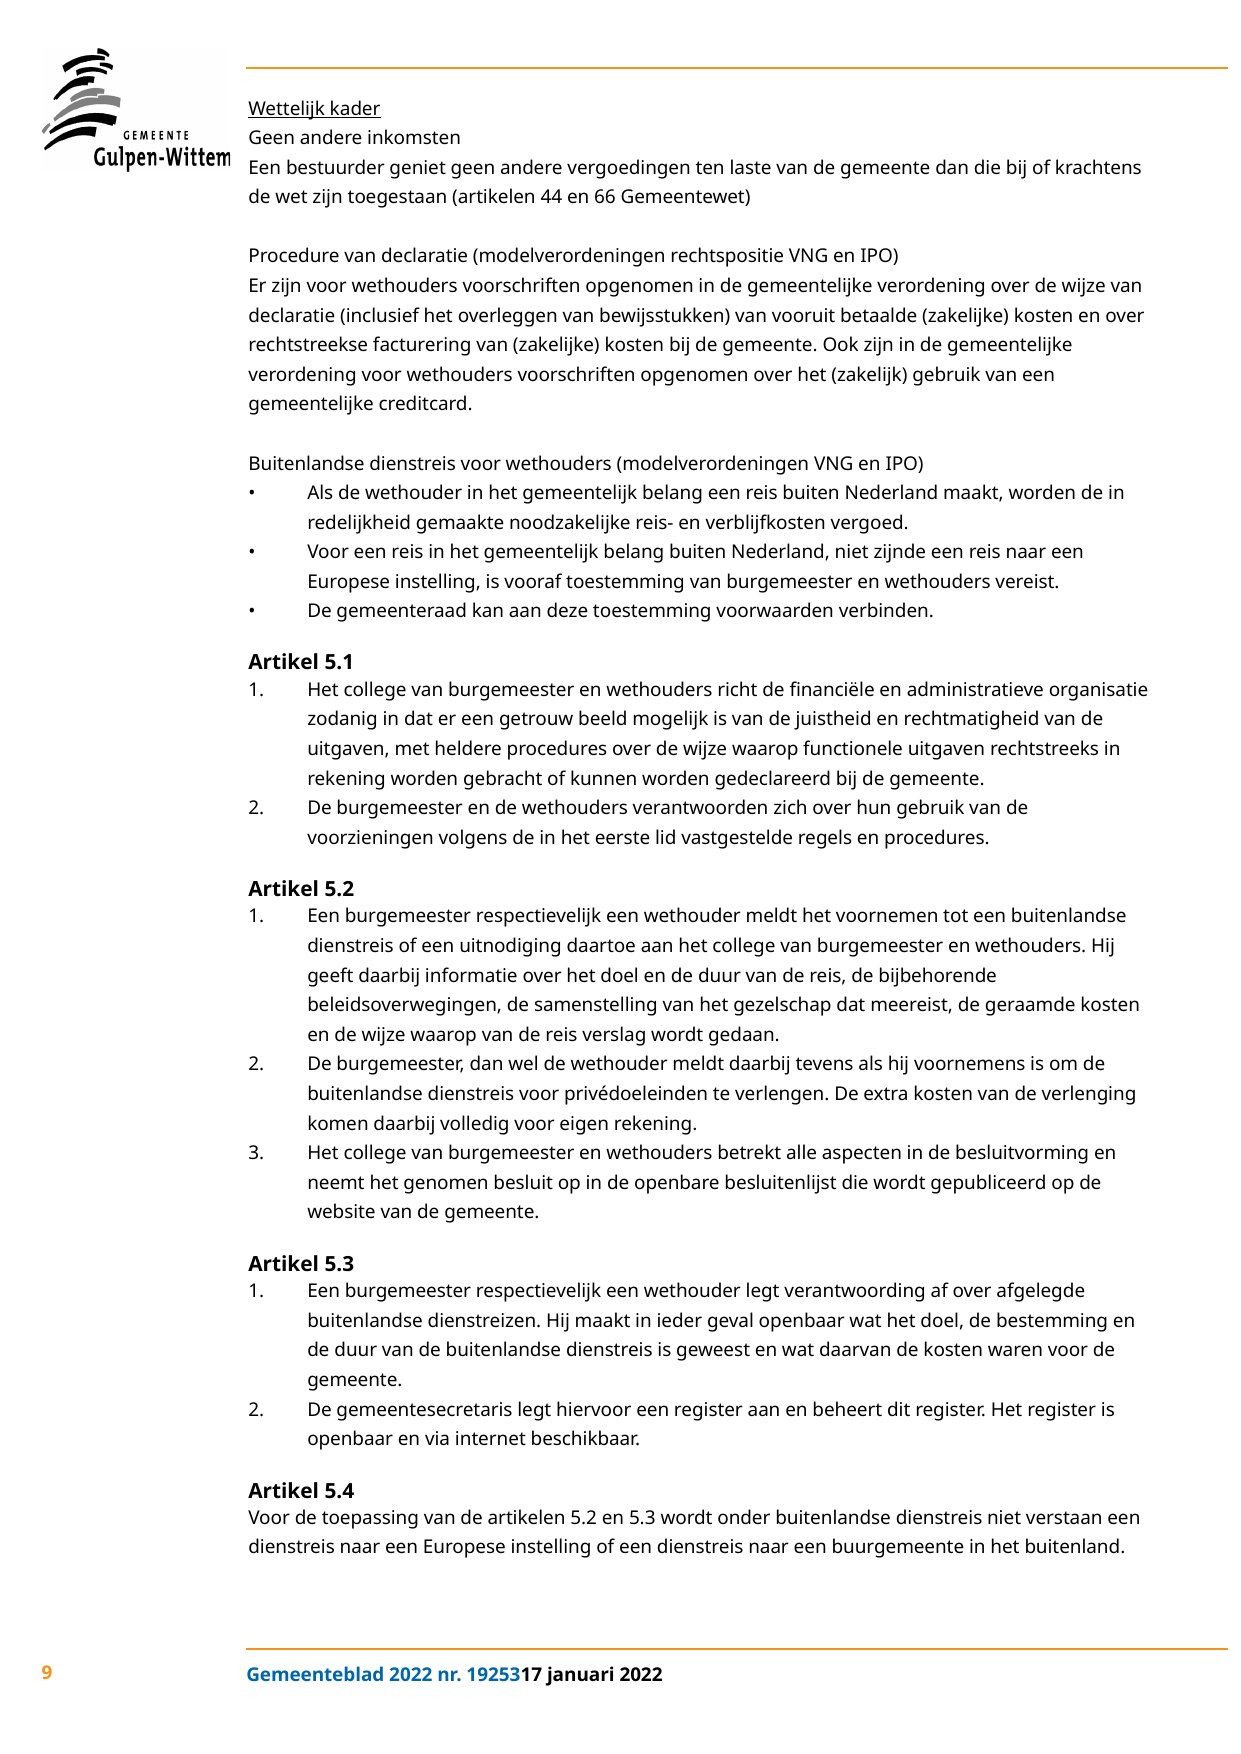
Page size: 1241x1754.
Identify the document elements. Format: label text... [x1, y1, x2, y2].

list Het college van burgemeester en wethouders betrekt alle aspecten in de besluitvorming en neemt het genomen besluit op in de openbare besluitenlijst die wordt gepubliceerd op de website van de gemeente. [248, 1139, 1152, 1224]
text Voor de toepassing van de artikelen 5.2 en 5.3 wordt onder buitenlandse dienstreis niet verstaan een dienstreis naar een Europese instelling of een dienstreis naar een buurgemeente in het buitenland. [248, 1504, 1152, 1559]
list De gemeentesecretaris legt hiervoor een register aan en beheert dit register. Het register is openbaar en via internet beschikbaar. [248, 1396, 1152, 1451]
list Een burgemeester respectievelijk een wethouder legt verantwoording af over afgelegde buitenlandse dienstreizen. Hij maakt in ieder geval openbaar wat het doel, de bestemming en de duur van de buitenlandse dienstreis is geweest en wat daarvan de kosten waren voor de gemeente. [248, 1277, 1152, 1392]
list De burgemeester en de wethouders verantwoorden zich over hun gebruik van de voorzieningen volgens de in het eerste lid vastgestelde regels en procedures. [248, 794, 1152, 849]
text Artikel 5.4 [248, 1476, 1152, 1504]
list Het college van burgemeester en wethouders richt de financiële en administratieve organisatie zodanig in dat er een getrouw beeld mogelijk is van de juistheid en rechtmatigheid van de uitgaven, met heldere procedures over de wijze waarop functionele uitgaven rechtstreeks in rekening worden gebracht of kunnen worden gedeclareerd bij de gemeente. [248, 676, 1152, 790]
table_header Wettelijk kader Geen andere inkomsten Een bestuurder geniet geen andere vergoedingen ten laste van de gemeente dan die bij of krachtens de wet zijn toegestaan (artikelen 44 en 66 Gemeentewet) Procedure van declaratie (modelverordeningen rechtspositie VNG en IPO) Er zijn voor wethouders voorschriften opgenomen in de gemeentelijke verordening over de wijze van declaratie (inclusief het overleggen van bewijsstukken) van vooruit betaalde (zakelijke) kosten en over rechtstreekse facturering van (zakelijke) kosten bij de gemeente. Ook zijn in de gemeentelijke verordening voor wethouders voorschriften opgenomen over het (zakelijk) gebruik van een gemeentelijke creditcard. Buitenlandse dienstreis voor wethouders (modelverordeningen VNG en IPO) Als de wethouder in het gemeentelijk belang een reis buiten Nederland maakt, worden de in redelijkheid gemaakte noodzakelijke reis- en verblijfkosten vergoed. Voor een reis in het gemeentelijk belang buiten Nederland, niet zijnde een reis naar een Europese instelling, is vooraf toestemming van burgemeester en wethouders vereist. De gemeenteraad kan aan deze toestemming voorwaarden verbinden. [248, 95, 1152, 623]
text Artikel 5.3 [248, 1249, 1152, 1277]
list De burgemeester, dan wel de wethouder meldt daarbij tevens als hij voornemens is om de buitenlandse dienstreis voor privédoeleinden te verlengen. De extra kosten van de verlenging komen daarbij volledig voor eigen rekening. [248, 1051, 1152, 1136]
list Een burgemeester respectievelijk een wethouder meldt het voornemen tot een buitenlandse dienstreis of een uitnodiging daartoe aan het college van burgemeester en wethouders. Hij geeft daarbij informatie over het doel en de duur van de reis, de bijbehorende beleidsoverwegingen, de samenstelling van het gezelschap dat meereist, de geraamde kosten en de wijze waarop van de reis verslag wordt gedaan. [248, 903, 1152, 1047]
text Artikel 5.1 [248, 647, 1152, 676]
picture [41, 47, 231, 172]
text Artikel 5.2 [248, 874, 1152, 903]
